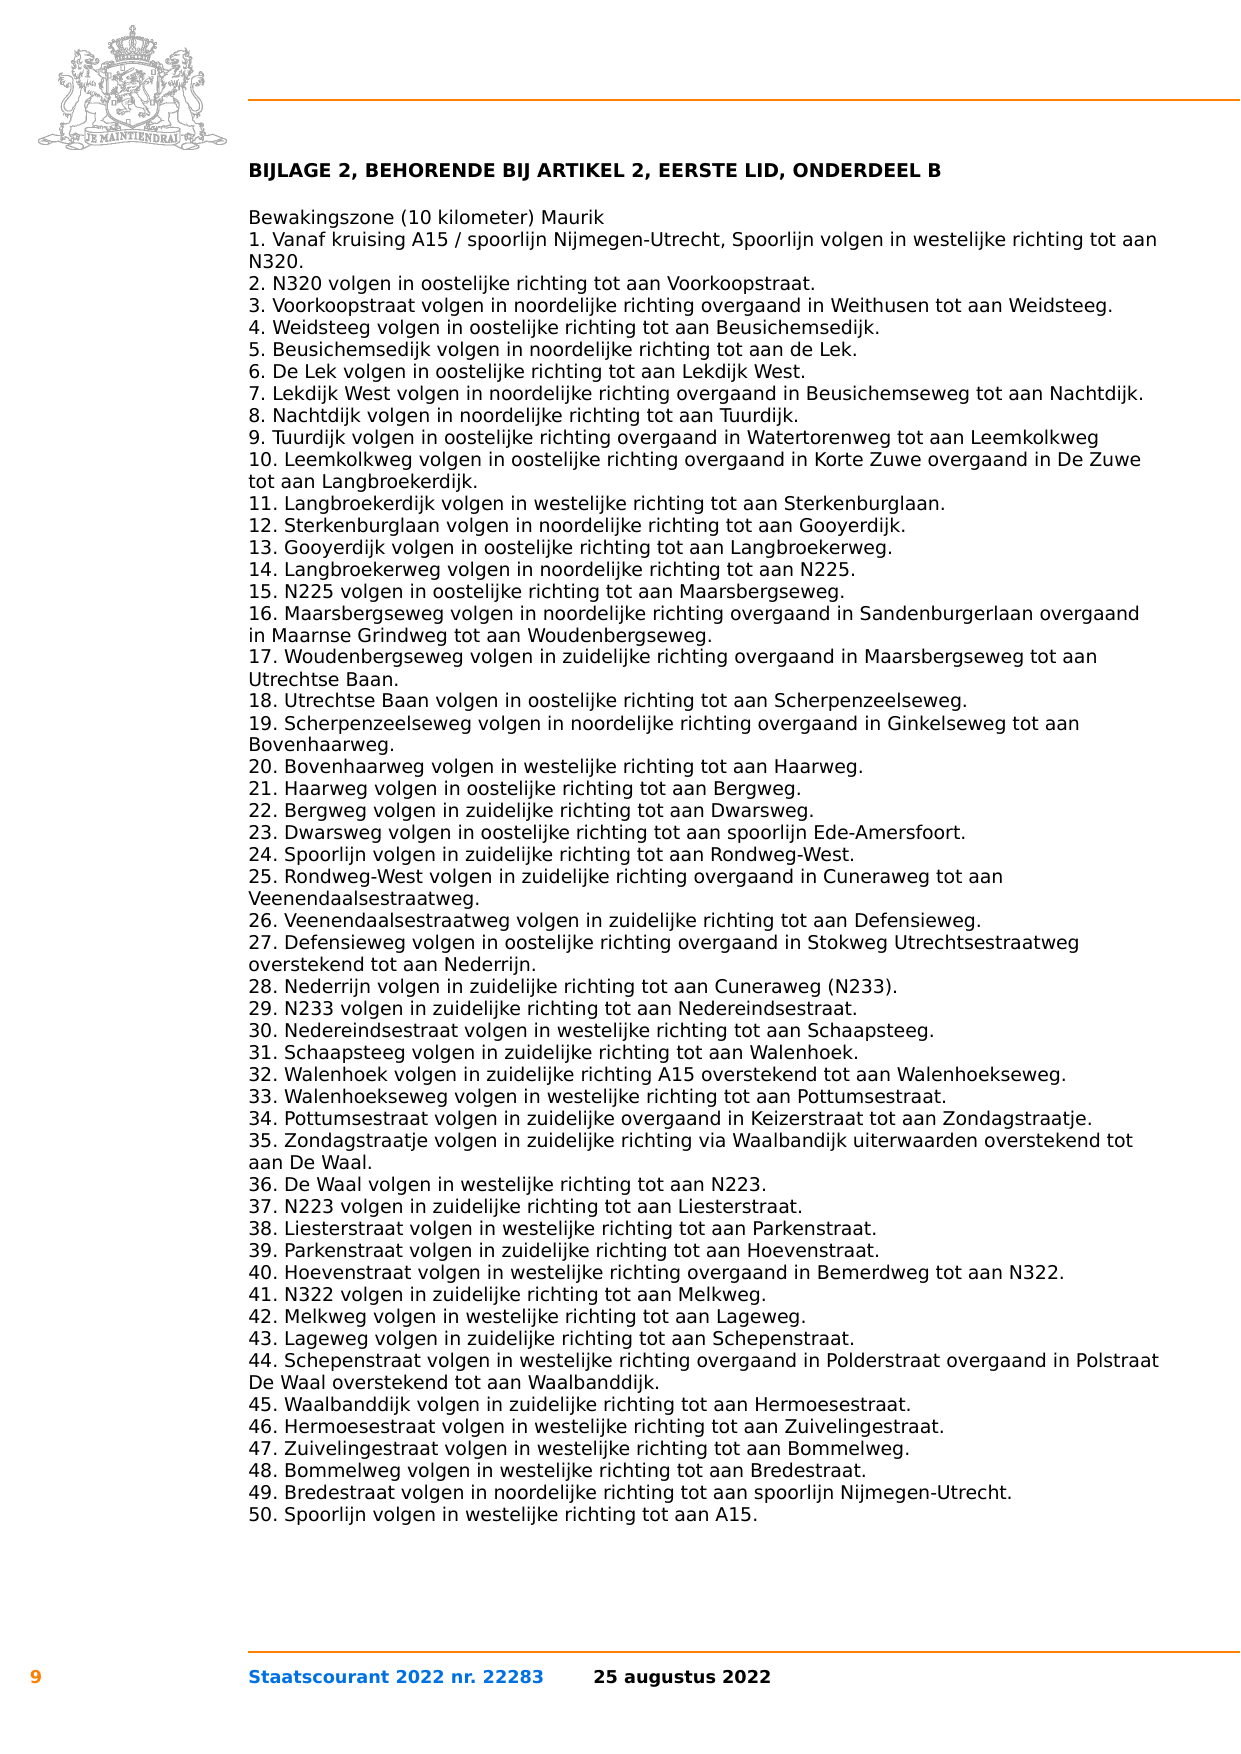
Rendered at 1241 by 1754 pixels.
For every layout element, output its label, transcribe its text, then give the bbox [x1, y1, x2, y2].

text 31. Schaapsteeg volgen in zuidelijke richting tot aan Walenhoek. [248, 1042, 1163, 1064]
text 32. Walenhoek volgen in zuidelijke richting A15 overstekend tot aan Walenhoekseweg. [248, 1064, 1163, 1086]
text 5. Beusichemsedijk volgen in noordelijke richting tot aan de Lek. [248, 339, 1163, 361]
text 45. Waalbanddijk volgen in zuidelijke richting tot aan Hermoesestraat. [248, 1394, 1163, 1416]
text 50. Spoorlijn volgen in westelijke richting tot aan A15. [248, 1504, 1163, 1526]
text 9. Tuurdijk volgen in oostelijke richting overgaand in Watertorenweg tot aan Leemkolkweg [248, 427, 1163, 449]
subtitle Bewakingszone (10 kilometer) Maurik [248, 207, 1163, 229]
text 27. Defensieweg volgen in oostelijke richting overgaand in Stokweg Utrechtsestraatweg overstekend tot aan Nederrijn. [248, 932, 1163, 976]
text 46. Hermoesestraat volgen in westelijke richting tot aan Zuivelingestraat. [248, 1416, 1163, 1438]
text 14. Langbroekerweg volgen in noordelijke richting tot aan N225. [248, 558, 1163, 581]
text 20. Bovenhaarweg volgen in westelijke richting tot aan Haarweg. [248, 756, 1163, 778]
text 42. Melkweg volgen in westelijke richting tot aan Lageweg. [248, 1306, 1163, 1328]
text 38. Liesterstraat volgen in westelijke richting tot aan Parkenstraat. [248, 1218, 1163, 1240]
text 30. Nedereindsestraat volgen in westelijke richting tot aan Schaapsteeg. [248, 1020, 1163, 1042]
text 21. Haarweg volgen in oostelijke richting tot aan Bergweg. [248, 778, 1163, 800]
text 39. Parkenstraat volgen in zuidelijke richting tot aan Hoevenstraat. [248, 1240, 1163, 1262]
text 44. Schepenstraat volgen in westelijke richting overgaand in Polderstraat overgaand in Polstraat De Waal overstekend tot aan Waalbanddijk. [248, 1350, 1163, 1394]
text 17. Woudenbergseweg volgen in zuidelijke richting overgaand in Maarsbergseweg tot aan Utrechtse Baan. [248, 646, 1163, 690]
text 25. Rondweg-West volgen in zuidelijke richting overgaand in Cuneraweg tot aan Veenendaalsestraatweg. [248, 866, 1163, 910]
subtitle BIJLAGE 2, BEHORENDE BIJ ARTIKEL 2, EERSTE LID, ONDERDEEL B [248, 160, 1163, 182]
text 43. Lageweg volgen in zuidelijke richting tot aan Schepenstraat. [248, 1328, 1163, 1350]
text 22. Bergweg volgen in zuidelijke richting tot aan Dwarsweg. [248, 800, 1163, 822]
text 16. Maarsbergseweg volgen in noordelijke richting overgaand in Sandenburgerlaan overgaand in Maarnse Grindweg tot aan Woudenbergseweg. [248, 602, 1163, 646]
text 23. Dwarsweg volgen in oostelijke richting tot aan spoorlijn Ede-Amersfoort. [248, 822, 1163, 844]
text 8. Nachtdijk volgen in noordelijke richting tot aan Tuurdijk. [248, 405, 1163, 427]
text 13. Gooyerdijk volgen in oostelijke richting tot aan Langbroekerweg. [248, 537, 1163, 558]
text 11. Langbroekerdijk volgen in westelijke richting tot aan Sterkenburglaan. [248, 493, 1163, 514]
text 12. Sterkenburglaan volgen in noordelijke richting tot aan Gooyerdijk. [248, 514, 1163, 537]
text 41. N322 volgen in zuidelijke richting tot aan Melkweg. [248, 1284, 1163, 1306]
text 28. Nederrijn volgen in zuidelijke richting tot aan Cuneraweg (N233). [248, 976, 1163, 998]
text 15. N225 volgen in oostelijke richting tot aan Maarsbergseweg. [248, 581, 1163, 602]
text 2. N320 volgen in oostelijke richting tot aan Voorkoopstraat. [248, 273, 1163, 295]
text 4. Weidsteeg volgen in oostelijke richting tot aan Beusichemsedijk. [248, 317, 1163, 339]
text 49. Bredestraat volgen in noordelijke richting tot aan spoorlijn Nijmegen-Utrecht. [248, 1482, 1163, 1504]
text 10. Leemkolkweg volgen in oostelijke richting overgaand in Korte Zuwe overgaand in De Zuwe tot aan Langbroekerdijk. [248, 449, 1163, 493]
text 29. N233 volgen in zuidelijke richting tot aan Nedereindsestraat. [248, 998, 1163, 1020]
text 36. De Waal volgen in westelijke richting tot aan N223. [248, 1174, 1163, 1196]
text 35. Zondagstraatje volgen in zuidelijke richting via Waalbandijk uiterwaarden overstekend tot aan De Waal. [248, 1130, 1163, 1174]
text 19. Scherpenzeelseweg volgen in noordelijke richting overgaand in Ginkelseweg tot aan Bovenhaarweg. [248, 712, 1163, 756]
text 6. De Lek volgen in oostelijke richting tot aan Lekdijk West. [248, 361, 1163, 383]
text 24. Spoorlijn volgen in zuidelijke richting tot aan Rondweg-West. [248, 844, 1163, 866]
text 33. Walenhoekseweg volgen in westelijke richting tot aan Pottumsestraat. [248, 1086, 1163, 1108]
text 3. Voorkoopstraat volgen in noordelijke richting overgaand in Weithusen tot aan Weidsteeg. [248, 295, 1163, 317]
text 26. Veenendaalsestraatweg volgen in zuidelijke richting tot aan Defensieweg. [248, 910, 1163, 932]
text 34. Pottumsestraat volgen in zuidelijke overgaand in Keizerstraat tot aan Zondagstraatje. [248, 1108, 1163, 1130]
text 18. Utrechtse Baan volgen in oostelijke richting tot aan Scherpenzeelseweg. [248, 690, 1163, 712]
text 48. Bommelweg volgen in westelijke richting tot aan Bredestraat. [248, 1460, 1163, 1482]
text 47. Zuivelingestraat volgen in westelijke richting tot aan Bommelweg. [248, 1438, 1163, 1460]
text 7. Lekdijk West volgen in noordelijke richting overgaand in Beusichemseweg tot aan Nachtdijk. [248, 383, 1163, 405]
text 1. Vanaf kruising A15 / spoorlijn Nijmegen-Utrecht, Spoorlijn volgen in westelijke richting tot aan N320. [248, 229, 1163, 273]
text 37. N223 volgen in zuidelijke richting tot aan Liesterstraat. [248, 1196, 1163, 1218]
picture [38, 25, 227, 150]
text 40. Hoevenstraat volgen in westelijke richting overgaand in Bemerdweg tot aan N322. [248, 1262, 1163, 1284]
